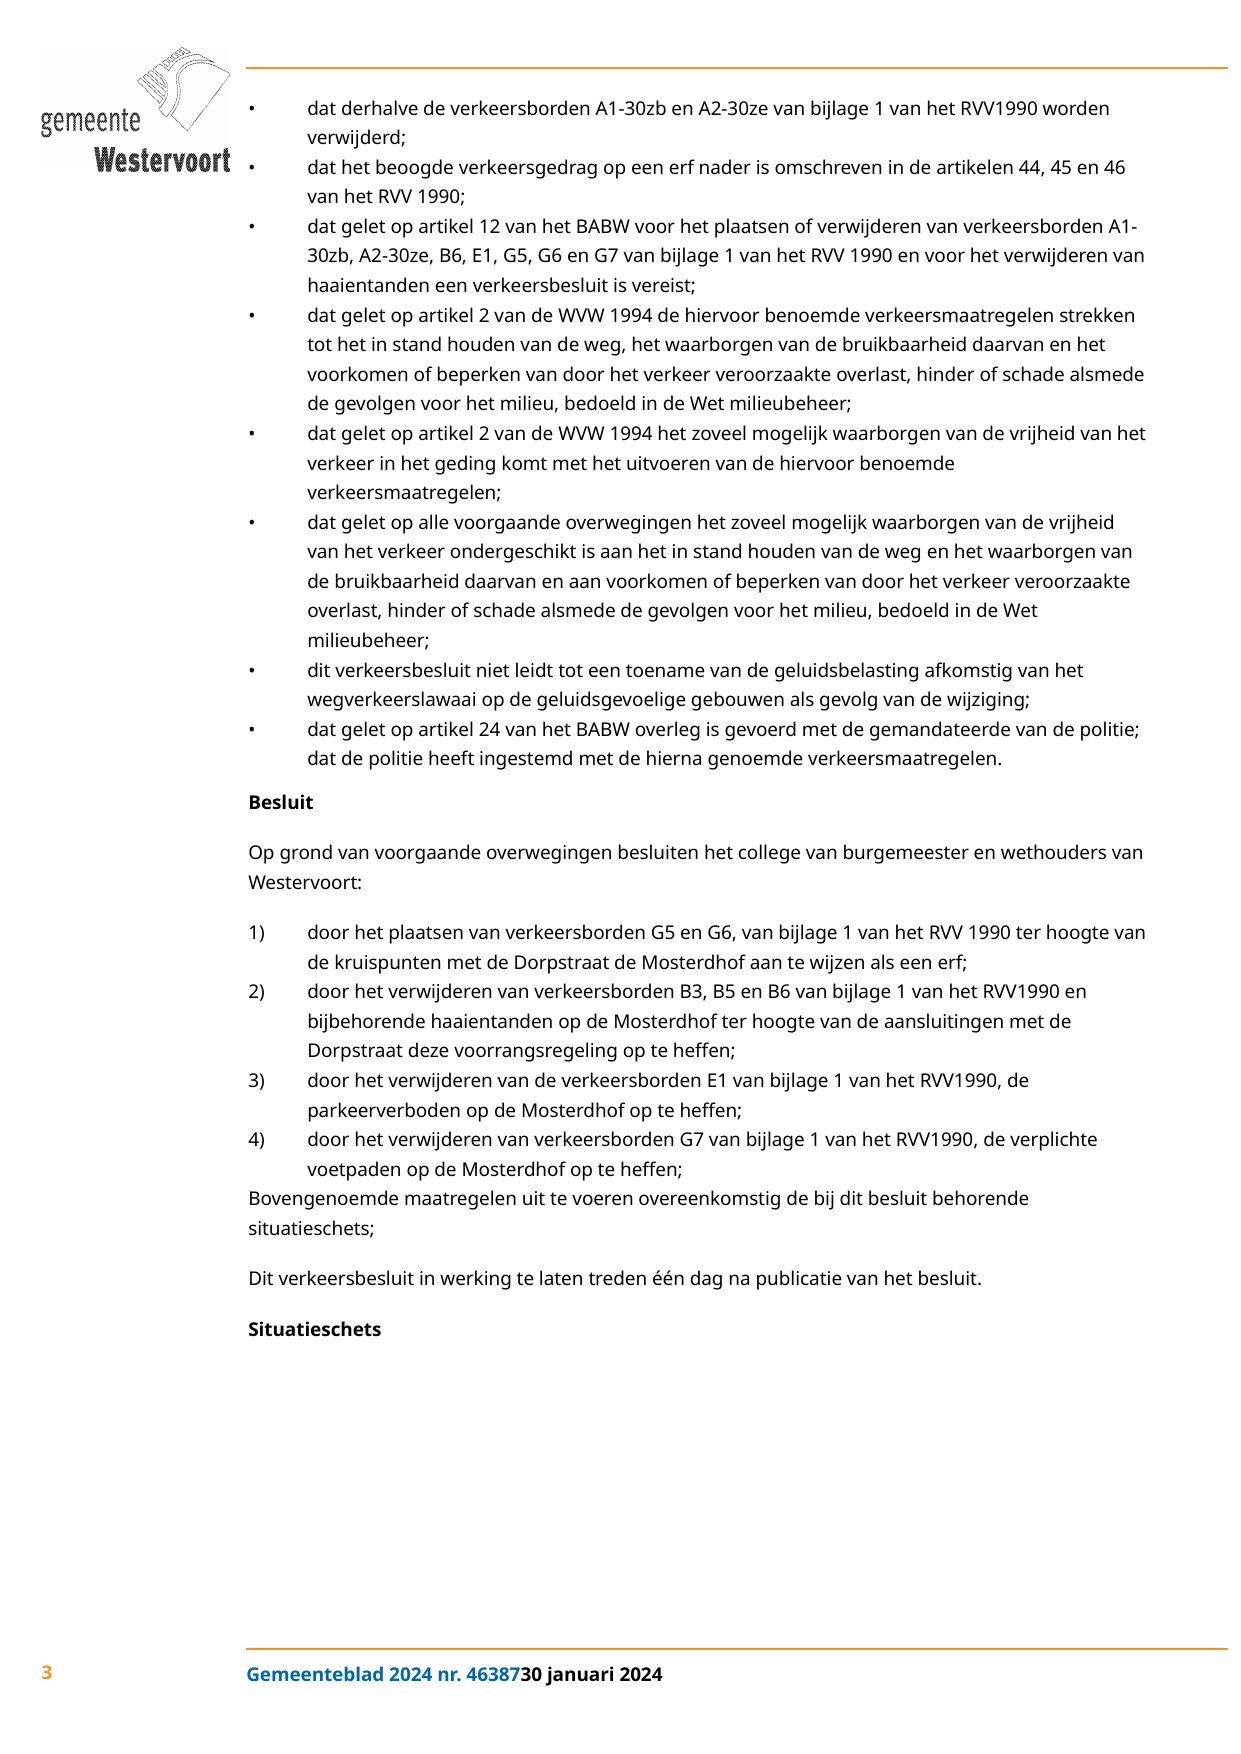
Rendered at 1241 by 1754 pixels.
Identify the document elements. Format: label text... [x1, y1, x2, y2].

text Dit verkeersbesluit in werking te laten treden één dag na publicatie van het besluit. [248, 1266, 1152, 1291]
text Besluit [248, 789, 1152, 814]
text Situatieschets [248, 1316, 1152, 1342]
list door het verwijderen van verkeersborden B3, B5 en B6 van bijlage 1 van het RVV1990 en bijbehorende haaientanden op de Mosterdhof ter hoogte van de aansluitingen met de Dorpstraat deze voorrangsregeling op te heffen; [248, 978, 1152, 1063]
list dat het beoogde verkeersgedrag op een erf nader is omschreven in de artikelen 44, 45 en 46 van het RVV 1990; [248, 154, 1152, 209]
list dat derhalve de verkeersborden A1-30zb en A2-30ze van bijlage 1 van het RVV1990 worden verwijderd; [248, 95, 1152, 150]
list dit verkeersbesluit niet leidt tot een toename van de geluidsbelasting afkomstig van het wegverkeerslawaai op de geluidsgevoelige gebouwen als gevolg van de wijziging; [248, 657, 1152, 712]
picture [41, 47, 231, 172]
list door het plaatsen van verkeersborden G5 en G6, van bijlage 1 van het RVV 1990 ter hoogte van de kruispunten met de Dorpstraat de Mosterdhof aan te wijzen als een erf; [248, 919, 1152, 974]
list dat gelet op alle voorgaande overwegingen het zoveel mogelijk waarborgen van de vrijheid van het verkeer ondergeschikt is aan het in stand houden van de weg en het waarborgen van de bruikbaarheid daarvan en aan voorkomen of beperken van door het verkeer veroorzaakte overlast, hinder of schade alsmede de gevolgen voor het milieu, bedoeld in de Wet milieubeheer; [248, 509, 1152, 653]
list dat gelet op artikel 12 van het BABW voor het plaatsen of verwijderen van verkeersborden A1-30zb, A2-30ze, B6, E1, G5, G6 en G7 van bijlage 1 van het RVV 1990 en voor het verwijderen van haaientanden een verkeersbesluit is vereist; [248, 213, 1152, 298]
text Bovengenoemde maatregelen uit te voeren overeenkomstig de bij dit besluit behorende situatieschets; [248, 1186, 1152, 1241]
list door het verwijderen van de verkeersborden E1 van bijlage 1 van het RVV1990, de parkeerverboden op de Mosterdhof op te heffen; [248, 1067, 1152, 1122]
list dat gelet op artikel 2 van de WVW 1994 de hiervoor benoemde verkeersmaatregelen strekken tot het in stand houden van de weg, het waarborgen van de bruikbaarheid daarvan en het voorkomen of beperken van door het verkeer veroorzaakte overlast, hinder of schade alsmede de gevolgen voor het milieu, bedoeld in de Wet milieubeheer; [248, 302, 1152, 416]
list door het verwijderen van verkeersborden G7 van bijlage 1 van het RVV1990, de verplichte voetpaden op de Mosterdhof op te heffen; [248, 1126, 1152, 1182]
list dat gelet op artikel 24 van het BABW overleg is gevoerd met de gemandateerde van de politie; dat de politie heeft ingestemd met de hierna genoemde verkeersmaatregelen. [248, 716, 1152, 771]
text Op grond van voorgaande overwegingen besluiten het college van burgemeester en wethouders van Westervoort: [248, 839, 1152, 894]
list dat gelet op artikel 2 van de WVW 1994 het zoveel mogelijk waarborgen van de vrijheid van het verkeer in het geding komt met het uitvoeren van de hiervoor benoemde verkeersmaatregelen; [248, 420, 1152, 505]
